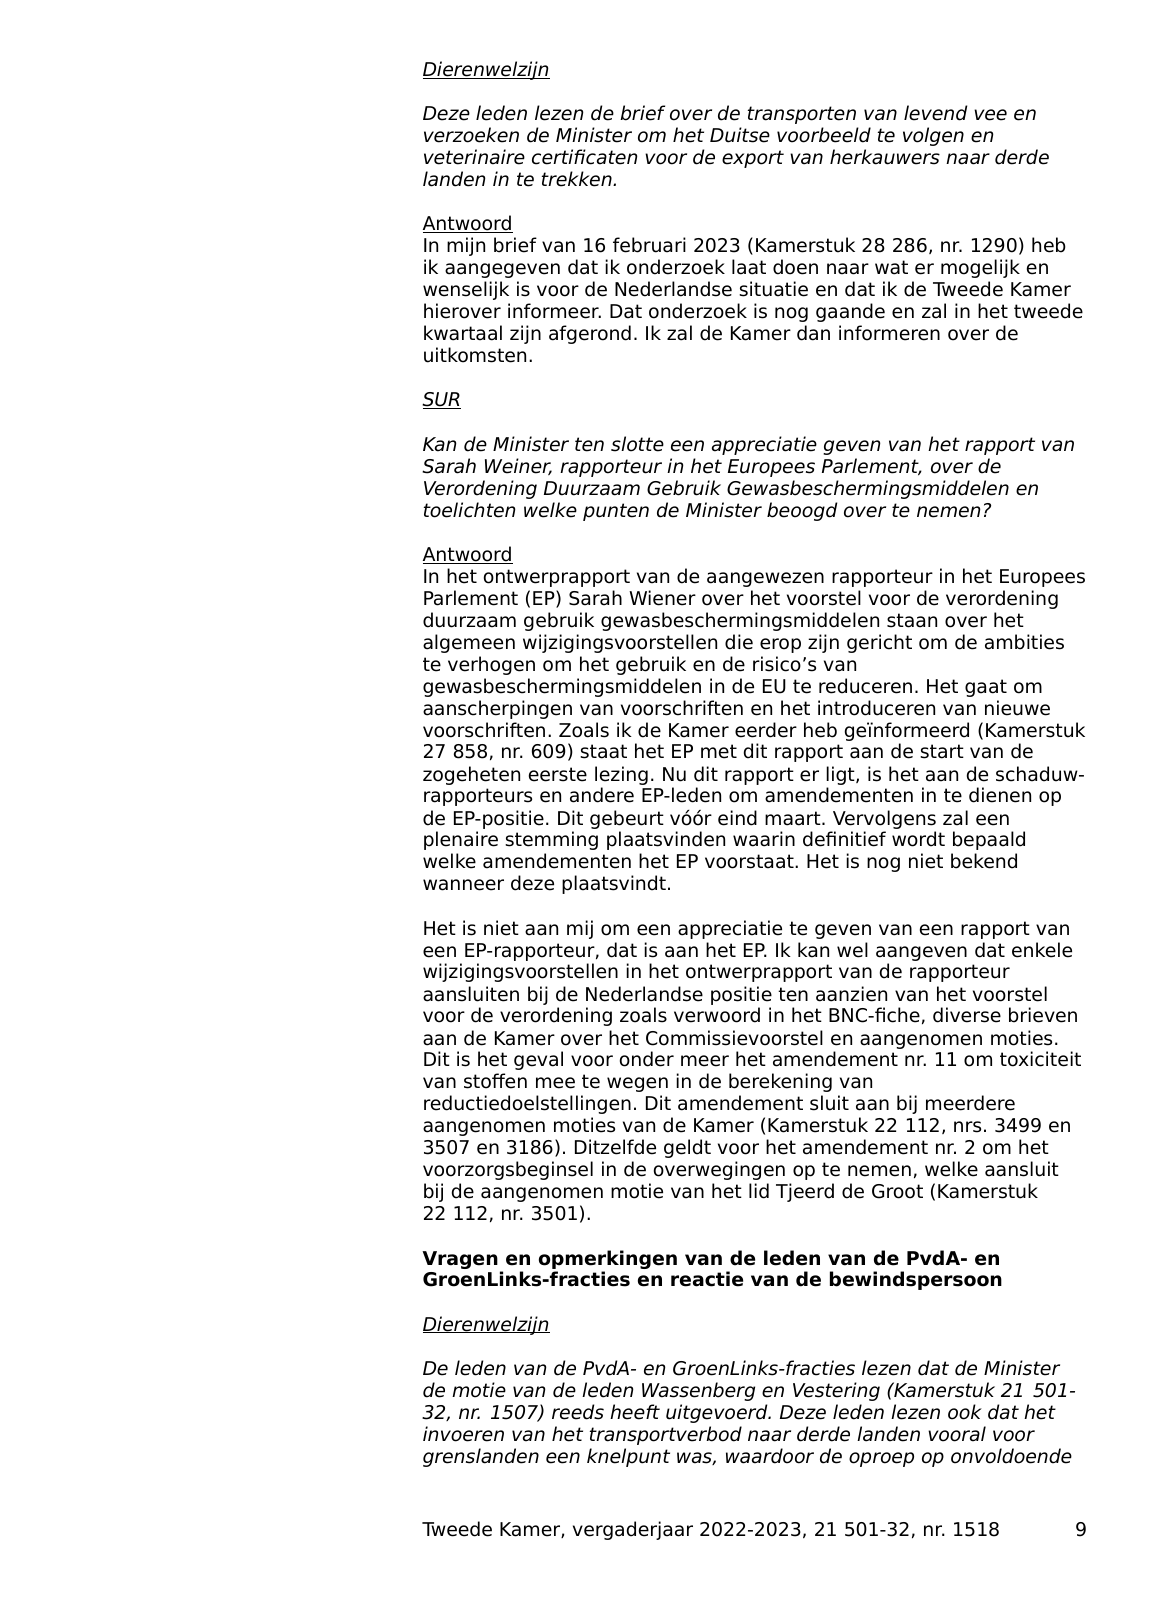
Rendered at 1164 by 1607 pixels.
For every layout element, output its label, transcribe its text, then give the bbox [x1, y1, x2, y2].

text Kan de Minister ten slotte een appreciatie geven van het rapport van Sarah Weiner, rapporteur in het Europees Parlement, over de Verordening Duurzaam Gebruik Gewasbeschermingsmiddelen en toelichten welke punten de Minister beoogd over te nemen? [422, 433, 1087, 521]
text Antwoord [422, 213, 1087, 235]
text In het ontwerprapport van de aangewezen rapporteur in het Europees Parlement (EP) Sarah Wiener over het voorstel voor de verordening duurzaam gebruik gewasbeschermingsmiddelen staan over het algemeen wijzigingsvoorstellen die erop zijn gericht om de ambities te verhogen om het gebruik en de risico’s van gewasbeschermingsmiddelen in de EU te reduceren. Het gaat om aanscherpingen van voorschriften en het introduceren van nieuwe voorschriften. Zoals ik de Kamer eerder heb geïnformeerd (Kamerstuk 27 858, nr. 609) staat het EP met dit rapport aan de start van de zogeheten eerste lezing. Nu dit rapport er ligt, is het aan de schaduw-rapporteurs en andere EP-leden om amendementen in te dienen op de EP-positie. Dit gebeurt vóór eind maart. Vervolgens zal een plenaire stemming plaatsvinden waarin definitief wordt bepaald welke amendementen het EP voorstaat. Het is nog niet bekend wanneer deze plaatsvindt. [422, 566, 1087, 895]
subtitle SUR [422, 389, 1087, 411]
subtitle Vragen en opmerkingen van de leden van de PvdA- en GroenLinks-fracties en reactie van de bewindspersoon [422, 1247, 1087, 1291]
text Het is niet aan mij om een appreciatie te geven van een rapport van een EP-rapporteur, dat is aan het EP. Ik kan wel aangeven dat enkele wijzigingsvoorstellen in het ontwerprapport van de rapporteur aansluiten bij de Nederlandse positie ten aanzien van het voorstel voor de verordening zoals verwoord in het BNC-fiche, diverse brieven aan de Kamer over het Commissievoorstel en aangenomen moties. Dit is het geval voor onder meer het amendement nr. 11 om toxiciteit van stoffen mee te wegen in de berekening van reductiedoelstellingen. Dit amendement sluit aan bij meerdere aangenomen moties van de Kamer (Kamerstuk 22 112, nrs. 3499 en 3507 en 3186). Ditzelfde geldt voor het amendement nr. 2 om het voorzorgsbeginsel in de overwegingen op te nemen, welke aansluit bij de aangenomen motie van het lid Tjeerd de Groot (Kamerstuk 22 112, nr. 3501). [422, 917, 1087, 1225]
subtitle Dierenwelzijn [422, 59, 1087, 81]
text De leden van de PvdA- en GroenLinks-fracties lezen dat de Minister de motie van de leden Wassenberg en Vestering (Kamerstuk 21 501-32, nr. 1507) reeds heeft uitgevoerd. Deze leden lezen ook dat het invoeren van het transportverbod naar derde landen vooral voor grenslanden een knelpunt was, waardoor de oproep op onvoldoende [422, 1358, 1087, 1468]
text In mijn brief van 16 februari 2023 (Kamerstuk 28 286, nr. 1290) heb ik aangegeven dat ik onderzoek laat doen naar wat er mogelijk en wenselijk is voor de Nederlandse situatie en dat ik de Tweede Kamer hierover informeer. Dat onderzoek is nog gaande en zal in het tweede kwartaal zijn afgerond. Ik zal de Kamer dan informeren over de uitkomsten. [422, 235, 1087, 367]
subtitle Dierenwelzijn [422, 1313, 1087, 1336]
text Antwoord [422, 544, 1087, 566]
text Deze leden lezen de brief over de transporten van levend vee en verzoeken de Minister om het Duitse voorbeeld te volgen en veterinaire certificaten voor de export van herkauwers naar derde landen in te trekken. [422, 103, 1087, 191]
